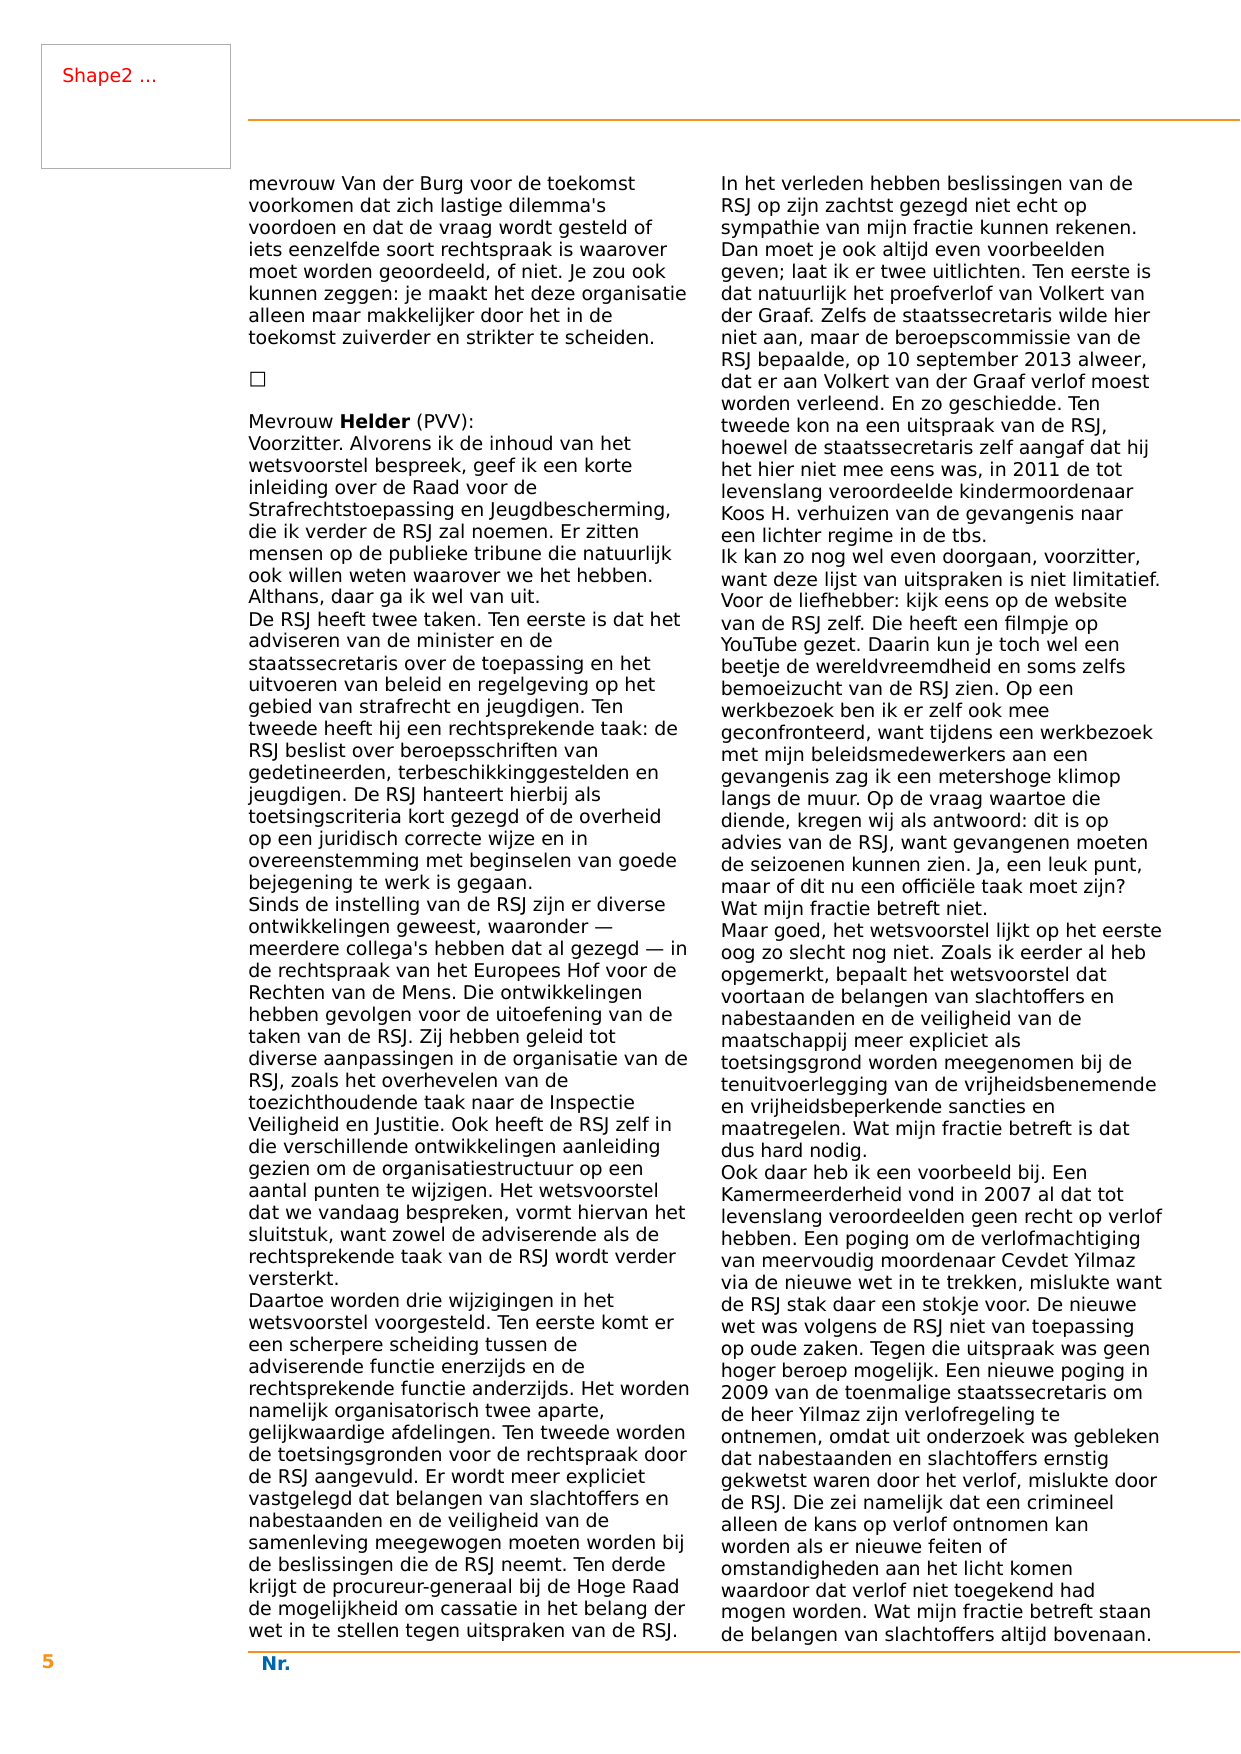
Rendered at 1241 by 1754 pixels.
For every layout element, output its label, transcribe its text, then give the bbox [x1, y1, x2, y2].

text ⬜ [248, 369, 691, 391]
text Sinds de instelling van de RSJ zijn er diverse ontwikkelingen geweest, waaronder — meerdere collega's hebben dat al gezegd — in de rechtspraak van het Europees Hof voor de Rechten van de Mens. Die ontwikkelingen hebben gevolgen voor de uitoefening van de taken van de RSJ. Zij hebben geleid tot diverse aanpassingen in de organisatie van de RSJ, zoals het overhevelen van de toezichthoudende taak naar de Inspectie Veiligheid en Justitie. Ook heeft de RSJ zelf in die verschillende ontwikkelingen aanleiding gezien om de organisatiestructuur op een aantal punten te wijzigen. Het wetsvoorstel dat we vandaag bespreken, vormt hiervan het sluitstuk, want zowel de adviserende als de rechtsprekende taak van de RSJ wordt verder versterkt. [248, 894, 691, 1290]
text mevrouw Van der Burg voor de toekomst voorkomen dat zich lastige dilemma's voordoen en dat de vraag wordt gesteld of iets eenzelfde soort rechtspraak is waarover moet worden geoordeeld, of niet. Je zou ook kunnen zeggen: je maakt het deze organisatie alleen maar makkelijker door het in de toekomst zuiverder en strikter te scheiden. [248, 173, 691, 349]
text Ook daar heb ik een voorbeeld bij. Een Kamermeerderheid vond in 2007 al dat tot levenslang veroordeelden geen recht op verlof hebben. Een poging om de verlofmachtiging van meervoudig moordenaar Cevdet Yilmaz via de nieuwe wet in te trekken, mislukte want de RSJ stak daar een stokje voor. De nieuwe wet was volgens de RSJ niet van toepassing op oude zaken. Tegen die uitspraak was geen hoger beroep mogelijk. Een nieuwe poging in 2009 van de toenmalige staatssecretaris om de heer Yilmaz zijn verlofregeling te ontnemen, omdat uit onderzoek was gebleken dat nabestaanden en slachtoffers ernstig gekwetst waren door het verlof, mislukte door de RSJ. Die zei namelijk dat een crimineel alleen de kans op verlof ontnomen kan worden als er nieuwe feiten of omstandigheden aan het licht komen waardoor dat verlof niet toegekend had mogen worden. Wat mijn fractie betreft staan de belangen van slachtoffers altijd bovenaan. [721, 1162, 1163, 1645]
text Ik kan zo nog wel even doorgaan, voorzitter, want deze lijst van uitspraken is niet limitatief. Voor de liefhebber: kijk eens op de website van de RSJ zelf. Die heeft een filmpje op YouTube gezet. Daarin kun je toch wel een beetje de wereldvreemdheid en soms zelfs bemoeizucht van de RSJ zien. Op een werkbezoek ben ik er zelf ook mee geconfronteerd, want tijdens een werkbezoek met mijn beleidsmedewerkers aan een gevangenis zag ik een metershoge klimop langs de muur. Op de vraag waartoe die diende, kregen wij als antwoord: dit is op advies van de RSJ, want gevangenen moeten de seizoenen kunnen zien. Ja, een leuk punt, maar of dit nu een officiële taak moet zijn? Wat mijn fractie betreft niet. [721, 546, 1163, 920]
text Mevrouw Helder (PVV): [248, 411, 691, 433]
text Daartoe worden drie wijzigingen in het wetsvoorstel voorgesteld. Ten eerste komt er een scherpere scheiding tussen de adviserende functie enerzijds en de rechtsprekende functie anderzijds. Het worden namelijk organisatorisch twee aparte, gelijkwaardige afdelingen. Ten tweede worden de toetsingsgronden voor de rechtspraak door de RSJ aangevuld. Er wordt meer expliciet vastgelegd dat belangen van slachtoffers en nabestaanden en de veiligheid van de samenleving meegewogen moeten worden bij de beslissingen die de RSJ neemt. Ten derde krijgt de procureur-generaal bij de Hoge Raad de mogelijkheid om cassatie in het belang der wet in te stellen tegen uitspraken van de RSJ. [248, 1290, 691, 1641]
text De RSJ heeft twee taken. Ten eerste is dat het adviseren van de minister en de staatssecretaris over de toepassing en het uitvoeren van beleid en regelgeving op het gebied van strafrecht en jeugdigen. Ten tweede heeft hij een rechtsprekende taak: de RSJ beslist over beroepsschriften van gedetineerden, terbeschikkinggestelden en jeugdigen. De RSJ hanteert hierbij als toetsingscriteria kort gezegd of de overheid op een juridisch correcte wijze en in overeenstemming met beginselen van goede bejegening te werk is gegaan. [248, 608, 691, 894]
text Maar goed, het wetsvoorstel lijkt op het eerste oog zo slecht nog niet. Zoals ik eerder al heb opgemerkt, bepaalt het wetsvoorstel dat voortaan de belangen van slachtoffers en nabestaanden en de veiligheid van de maatschappij meer expliciet als toetsingsgrond worden meegenomen bij de tenuitvoerlegging van de vrijheidsbenemende en vrijheidsbeperkende sancties en maatregelen. Wat mijn fractie betreft is dat dus hard nodig. [721, 920, 1163, 1162]
text In het verleden hebben beslissingen van de RSJ op zijn zachtst gezegd niet echt op sympathie van mijn fractie kunnen rekenen. Dan moet je ook altijd even voorbeelden geven; laat ik er twee uitlichten. Ten eerste is dat natuurlijk het proefverlof van Volkert van der Graaf. Zelfs de staatssecretaris wilde hier niet aan, maar de beroepscommissie van de RSJ bepaalde, op 10 september 2013 alweer, dat er aan Volkert van der Graaf verlof moest worden verleend. En zo geschiedde. Ten tweede kon na een uitspraak van de RSJ, hoewel de staatssecretaris zelf aangaf dat hij het hier niet mee eens was, in 2011 de tot levenslang veroordeelde kindermoordenaar Koos H. verhuizen van de gevangenis naar een lichter regime in de tbs. [721, 173, 1163, 546]
text Voorzitter. Alvorens ik de inhoud van het wetsvoorstel bespreek, geef ik een korte inleiding over de Raad voor de Strafrechtstoepassing en Jeugdbescherming, die ik verder de RSJ zal noemen. Er zitten mensen op de publieke tribune die natuurlijk ook willen weten waarover we het hebben. Althans, daar ga ik wel van uit. [248, 433, 691, 608]
